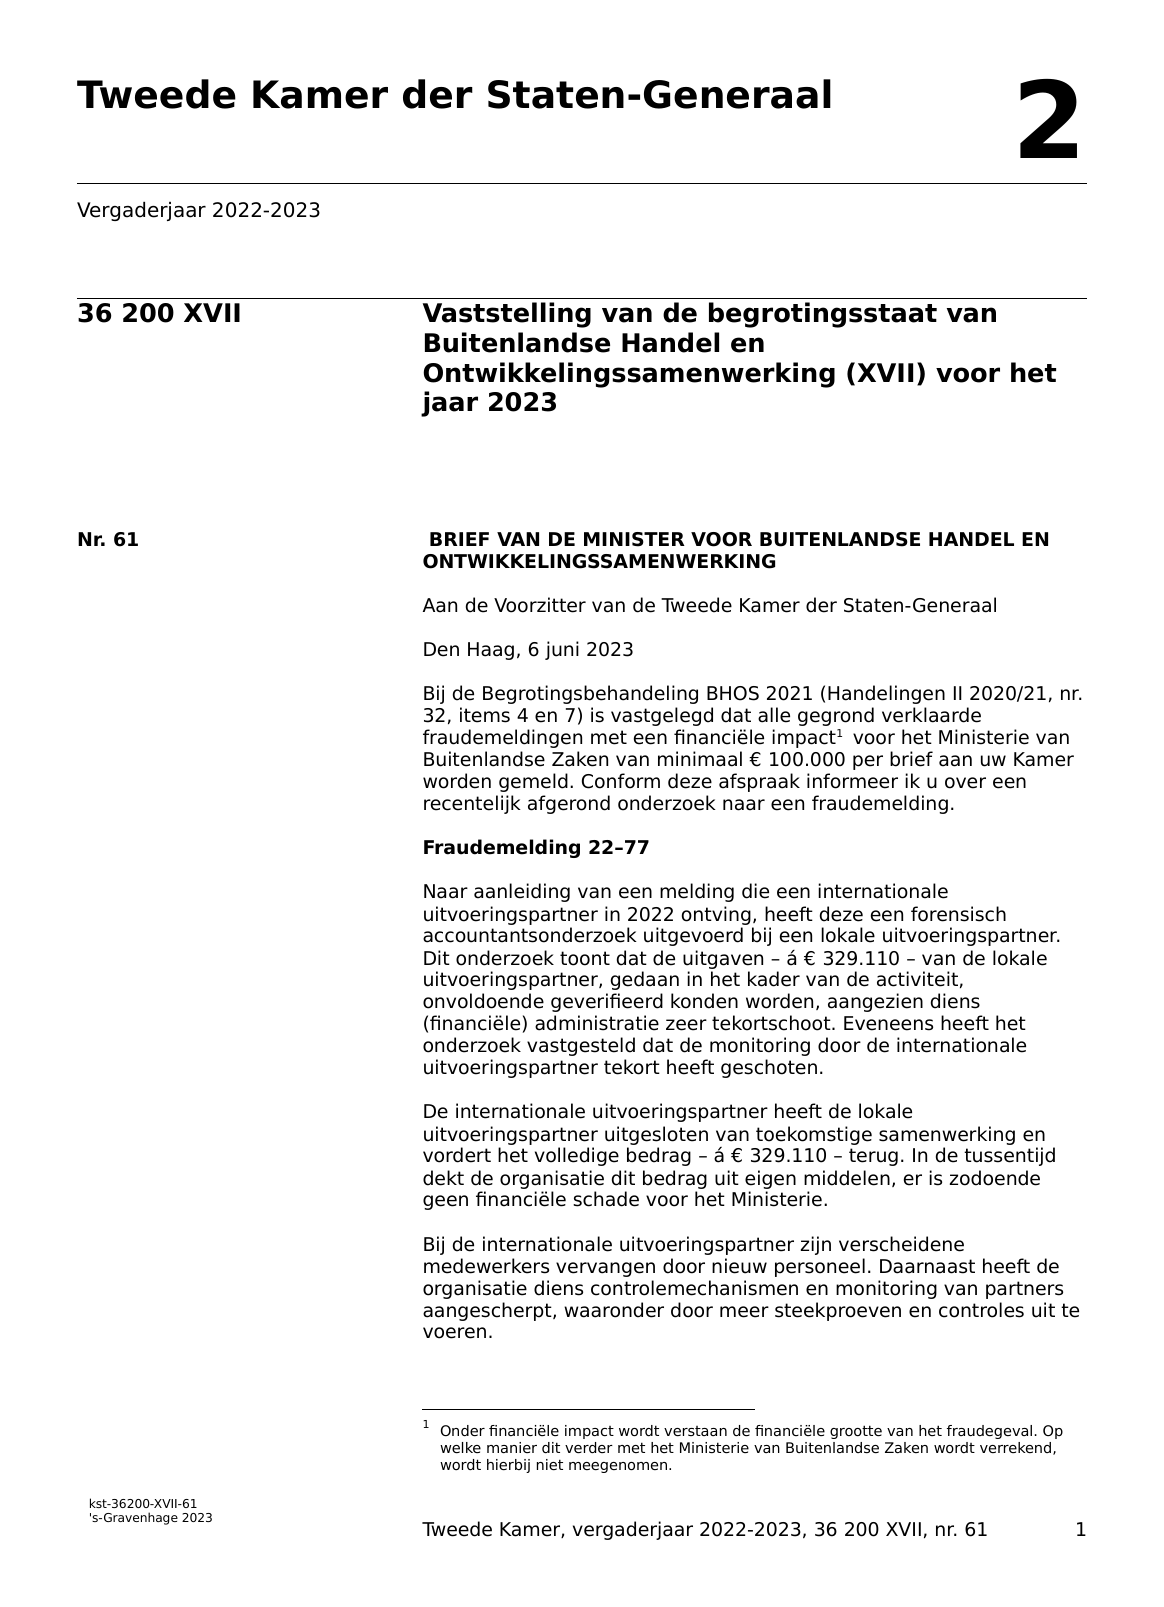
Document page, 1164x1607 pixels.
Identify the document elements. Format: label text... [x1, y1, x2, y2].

text De internationale uitvoeringspartner heeft de lokale uitvoeringspartner uitgesloten van toekomstige samenwerking en vordert het volledige bedrag – á € 329.110 – terug. In de tussentijd dekt de organisatie dit bedrag uit eigen middelen, er is zodoende geen financiële schade voor het Ministerie. [422, 1101, 1087, 1211]
text Bij de Begrotingsbehandeling BHOS 2021 (Handelingen II 2020/21, nr. 32, items 4 en 7) is vastgelegd dat alle gegrond verklaarde fraudemeldingen met een financiële impact voor het Ministerie van Buitenlandse Zaken van minimaal € 100.000 per brief aan uw Kamer worden gemeld. Conform deze afspraak informeer ik u over een recentelijk afgerond onderzoek naar een fraudemelding. [422, 683, 1087, 815]
text Naar aanleiding van een melding die een internationale uitvoeringspartner in 2022 ontving, heeft deze een forensisch accountantsonderzoek uitgevoerd bij een lokale uitvoeringspartner. Dit onderzoek toont dat de uitgaven – á € 329.110 – van de lokale uitvoeringspartner, gedaan in het kader van de activiteit, onvoldoende geverifieerd konden worden, aangezien diens (financiële) administratie zeer tekortschoot. Eveneens heeft het onderzoek vastgesteld dat de monitoring door de internationale uitvoeringspartner tekort heeft geschoten. [422, 881, 1087, 1079]
text Den Haag, 6 juni 2023 [422, 639, 1087, 661]
text Bij de internationale uitvoeringspartner zijn verscheidene medewerkers vervangen door nieuw personeel. Daarnaast heeft de organisatie diens controlemechanismen en monitoring van partners aangescherpt, waaronder door meer steekproeven en controles uit te voeren. [422, 1233, 1087, 1343]
table_cell Vergaderjaar 2022-2023 [77, 184, 1087, 298]
table_header Tweede Kamer der Staten-Generaal [77, 59, 886, 183]
text 's-Gravenhage 2023 [88, 1511, 323, 1525]
text Onder financiële impact wordt verstaan de financiële grootte van het fraudegeval. Op welke manier dit verder met het Ministerie van Buitenlandse Zaken wordt verrekend, wordt hierbij niet meegenomen. [422, 1418, 1087, 1474]
subtitle Nr. 61 BRIEF VAN DE MINISTER VOOR BUITENLANDSE HANDEL EN ONTWIKKELINGSSAMENWERKING [77, 529, 1087, 573]
table_header 2 [886, 59, 1087, 183]
subtitle 36 200 XVII Vaststelling van de begrotingsstaat van Buitenlandse Handel en Ontwikkelingssamenwerking (XVII) voor het jaar 2023 [77, 299, 1087, 418]
subtitle Fraudemelding 22–77 [422, 837, 1087, 859]
text Aan de Voorzitter van de Tweede Kamer der Staten-Generaal [422, 595, 1087, 617]
text kst-36200-XVII-61 [88, 1497, 323, 1511]
